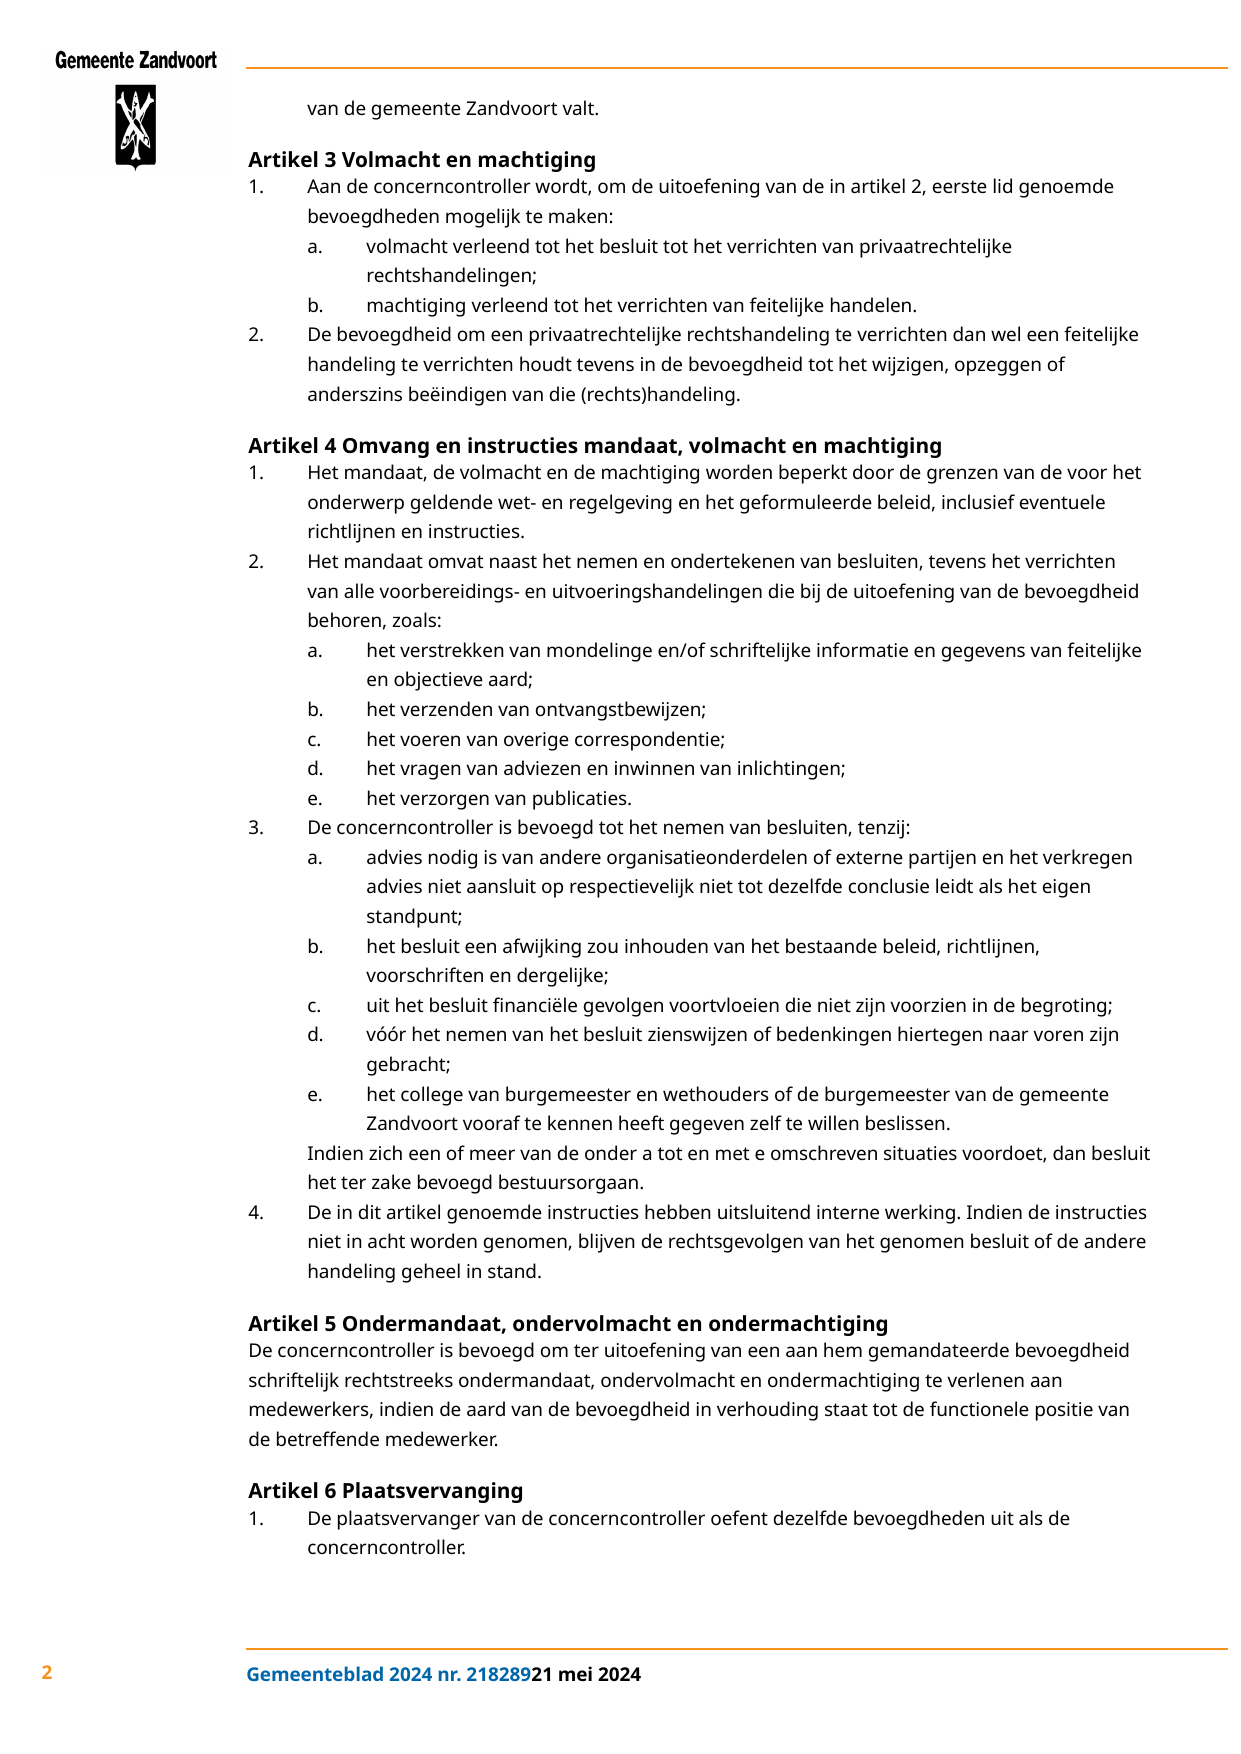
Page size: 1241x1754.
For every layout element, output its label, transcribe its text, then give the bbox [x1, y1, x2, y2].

text Artikel 5 Ondermandaat, ondervolmacht en ondermachtiging [248, 1309, 1152, 1337]
list Indien zich een of meer van de onder a tot en met e omschreven situaties voordoet, dan besluit het ter zake bevoegd bestuursorgaan. [248, 1140, 1152, 1195]
list het voeren van overige correspondentie; [307, 726, 1152, 752]
text De concerncontroller is bevoegd om ter uitoefening van een aan hem gemandateerde bevoegdheid schriftelijk rechtstreeks ondermandaat, ondervolmacht en ondermachtiging te verlenen aan medewerkers, indien de aard van de bevoegdheid in verhouding staat tot de functionele positie van de betreffende medewerker. [248, 1337, 1152, 1452]
list uit het besluit financiële gevolgen voortvloeien die niet zijn voorzien in de begroting; [307, 992, 1152, 1018]
list De plaatsvervanger van de concerncontroller oefent dezelfde bevoegdheden uit als de concerncontroller. [248, 1505, 1152, 1560]
list Het mandaat, de volmacht en de machtiging worden beperkt door de grenzen van de voor het onderwerp geldende wet- en regelgeving en het geformuleerde beleid, inclusief eventuele richtlijnen en instructies. [248, 459, 1152, 544]
list De in dit artikel genoemde instructies hebben uitsluitend interne werking. Indien de instructies niet in acht worden genomen, blijven de rechtsgevolgen van het genomen besluit of de andere handeling geheel in stand. [248, 1199, 1152, 1284]
text Artikel 4 Omvang en instructies mandaat, volmacht en machtiging [248, 431, 1152, 459]
list machtiging verleend tot het verrichten van feitelijke handelen. [307, 292, 1152, 318]
text Artikel 6 Plaatsvervanging [248, 1476, 1152, 1505]
list volmacht verleend tot het besluit tot het verrichten van privaatrechtelijke rechtshandelingen; [307, 233, 1152, 288]
list Het mandaat omvat naast het nemen en ondertekenen van besluiten, tevens het verrichten van alle voorbereidings- en uitvoeringshandelingen die bij de uitoefening van de bevoegdheid behoren, zoals: [248, 548, 1152, 633]
list De bevoegdheid om een privaatrechtelijke rechtshandeling te verrichten dan wel een feitelijke handeling te verrichten houdt tevens in de bevoegdheid tot het wijzigen, opzeggen of anderszins beëindigen van die (rechts)handeling. [248, 322, 1152, 406]
list het besluit een afwijking zou inhouden van het bestaande beleid, richtlijnen, voorschriften en dergelijke; [307, 933, 1152, 988]
list Aan de concerncontroller wordt, om de uitoefening van de in artikel 2, eerste lid genoemde bevoegdheden mogelijk te maken: [248, 174, 1152, 229]
picture [41, 47, 231, 172]
list het college van burgemeester en wethouders of de burgemeester van de gemeente Zandvoort vooraf te kennen heeft gegeven zelf te willen beslissen. [307, 1081, 1152, 1136]
text Artikel 3 Volmacht en machtiging [248, 145, 1152, 174]
list het verzorgen van publicaties. [307, 785, 1152, 811]
list De concerncontroller is bevoegd tot het nemen van besluiten, tenzij: [248, 814, 1152, 840]
list het verstrekken van mondelinge en/of schriftelijke informatie en gegevens van feitelijke en objectieve aard; [307, 637, 1152, 692]
list vóór het nemen van het besluit zienswijzen of bedenkingen hiertegen naar voren zijn gebracht; [307, 1022, 1152, 1077]
list advies nodig is van andere organisatieonderdelen of externe partijen en het verkregen advies niet aansluit op respectievelijk niet tot dezelfde conclusie leidt als het eigen standpunt; [307, 844, 1152, 929]
list het verzenden van ontvangstbewijzen; [307, 696, 1152, 722]
list van de gemeente Zandvoort valt. [248, 95, 1152, 121]
list het vragen van adviezen en inwinnen van inlichtingen; [307, 755, 1152, 781]
